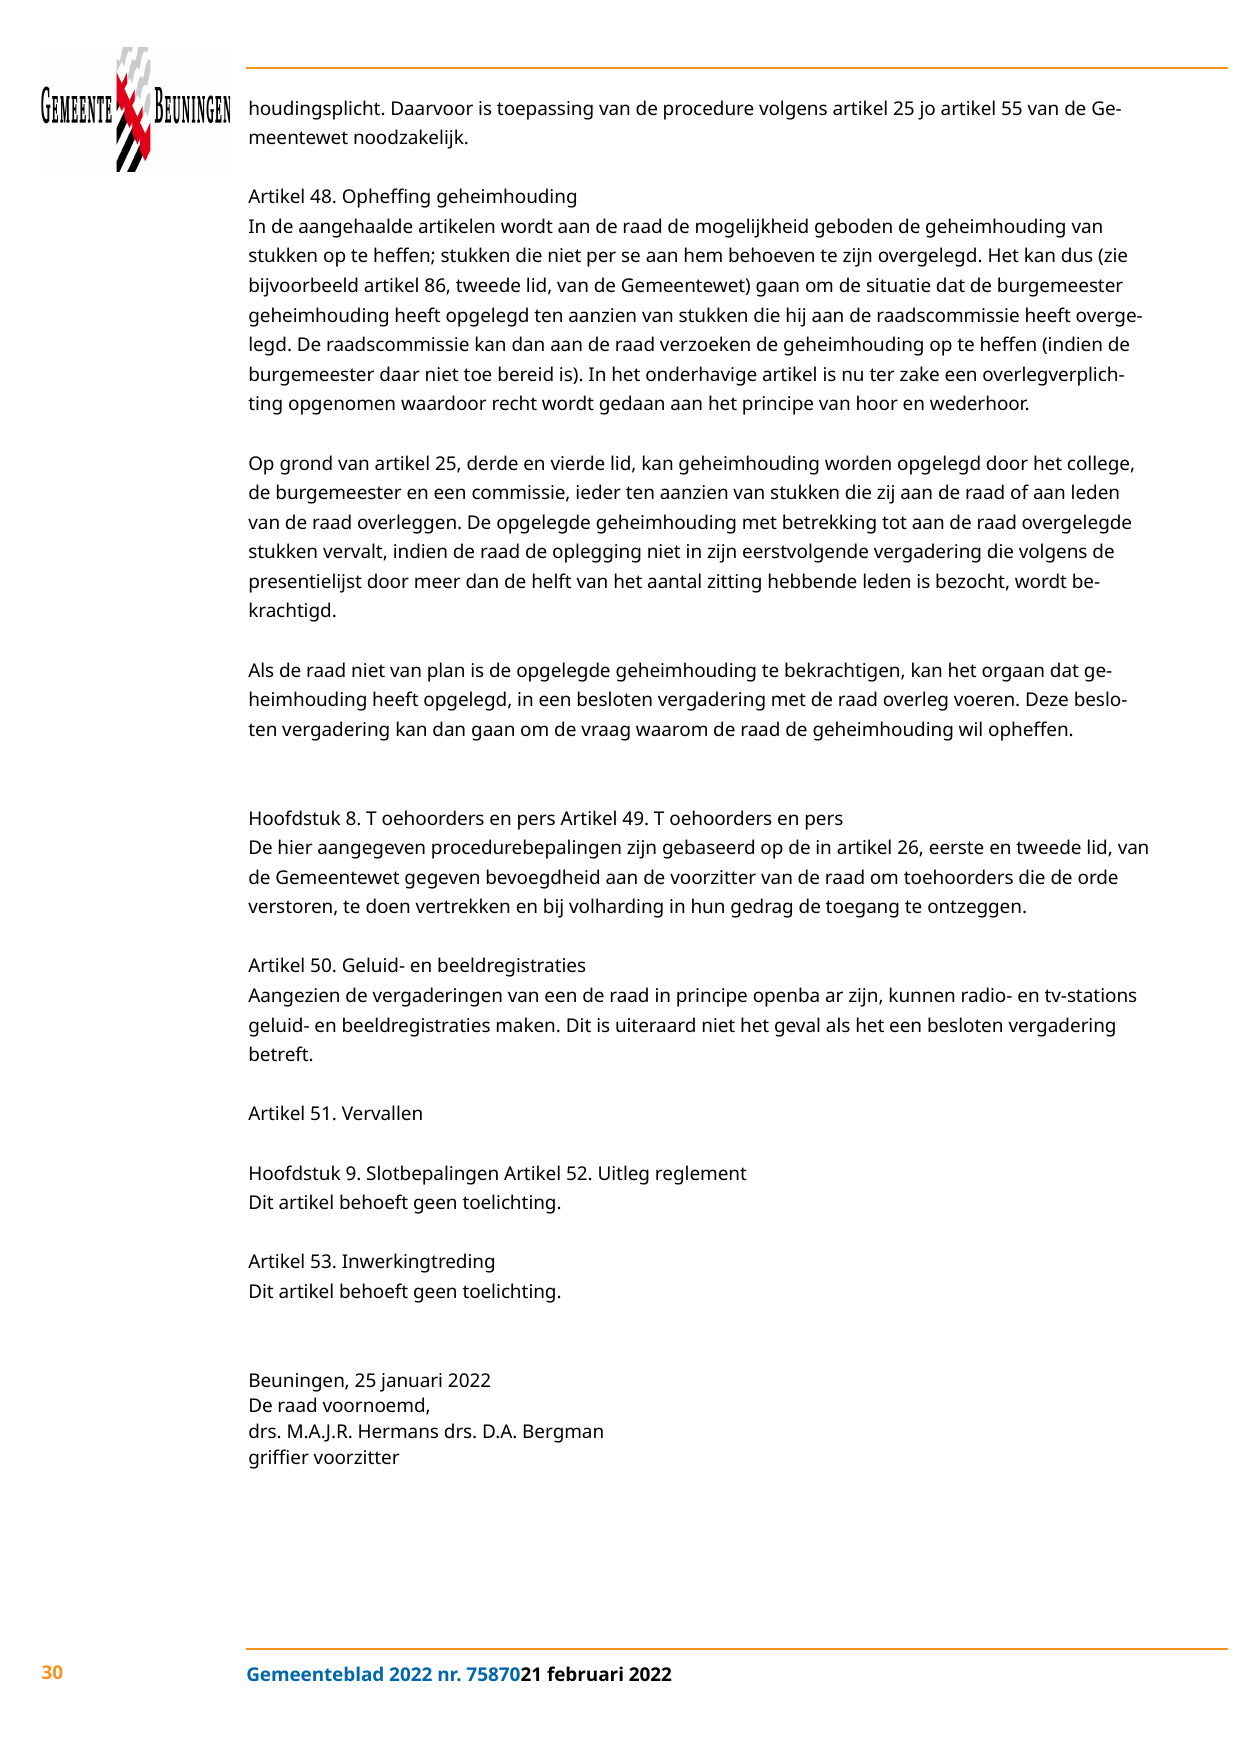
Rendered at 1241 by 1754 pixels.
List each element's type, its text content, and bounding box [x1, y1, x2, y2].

text drs. M.A.J.R. Hermans drs. D.A. Bergman [248, 1418, 1152, 1444]
text Op grond van artikel 25, derde en vierde lid, kan geheimhouding worden opgelegd door het college, de burgemeester en een commissie, ieder ten aanzien van stukken die zij aan de raad of aan leden van de raad overleggen. De opgelegde geheimhouding met betrekking tot aan de raad overgelegde stukken vervalt, indien de raad de oplegging niet in zijn eerstvolgende vergadering die volgens de presentielijst door meer dan de helft van het aantal zitting hebbende leden is bezocht, wordt be- krachtigd. [248, 450, 1152, 623]
text Dit artikel behoeft geen toelichting. [248, 1189, 1152, 1215]
text griffier voorzitter [248, 1444, 1152, 1470]
picture [41, 47, 231, 172]
text Artikel 51. Vervallen [248, 1101, 1152, 1126]
text houdingsplicht. Daarvoor is toepassing van de procedure volgens artikel 25 jo artikel 55 van de Ge- meentewet noodzakelijk. [248, 95, 1152, 150]
text Beuningen, 25 januari 2022 [248, 1367, 1152, 1393]
text Aangezien de vergaderingen van een de raad in principe openba ar zijn, kunnen radio- en tv-stations geluid- en beeldregistraties maken. Dit is uiteraard niet het geval als het een besloten vergadering betreft. [248, 982, 1152, 1067]
text Hoofdstuk 9. Slotbepalingen Artikel 52. Uitleg reglement [248, 1160, 1152, 1186]
text In de aangehaalde artikelen wordt aan de raad de mogelijkheid geboden de geheimhouding van stukken op te heffen; stukken die niet per se aan hem behoeven te zijn overgelegd. Het kan dus (zie bijvoorbeeld artikel 86, tweede lid, van de Gemeentewet) gaan om de situatie dat de burgemeester geheimhouding heeft opgelegd ten aanzien van stukken die hij aan de raadscommissie heeft overge- legd. De raadscommissie kan dan aan de raad verzoeken de geheimhouding op te heffen (indien de burgemeester daar niet toe bereid is). In het onderhavige artikel is nu ter zake een overlegverplich- ting opgenomen waardoor recht wordt gedaan aan het principe van hoor en wederhoor. [248, 213, 1152, 416]
text Artikel 50. Geluid- en beeldregistraties [248, 953, 1152, 978]
text Dit artikel behoeft geen toelichting. [248, 1278, 1152, 1304]
text Als de raad niet van plan is de opgelegde geheimhouding te bekrachtigen, kan het orgaan dat ge- heimhouding heeft opgelegd, in een besloten vergadering met de raad overleg voeren. Deze beslo- ten vergadering kan dan gaan om de vraag waarom de raad de geheimhouding wil opheffen. [248, 657, 1152, 742]
text Artikel 48. Opheffing geheimhouding [248, 183, 1152, 209]
text Artikel 53. Inwerkingtreding [248, 1248, 1152, 1274]
text De hier aangegeven procedurebepalingen zijn gebaseerd op de in artikel 26, eerste en tweede lid, van de Gemeentewet gegeven bevoegdheid aan de voorzitter van de raad om toehoorders die de orde verstoren, te doen vertrekken en bij volharding in hun gedrag de toegang te ontzeggen. [248, 834, 1152, 919]
text Hoofdstuk 8. T oehoorders en pers Artikel 49. T oehoorders en pers [248, 805, 1152, 831]
text De raad voornoemd, [248, 1393, 1152, 1418]
